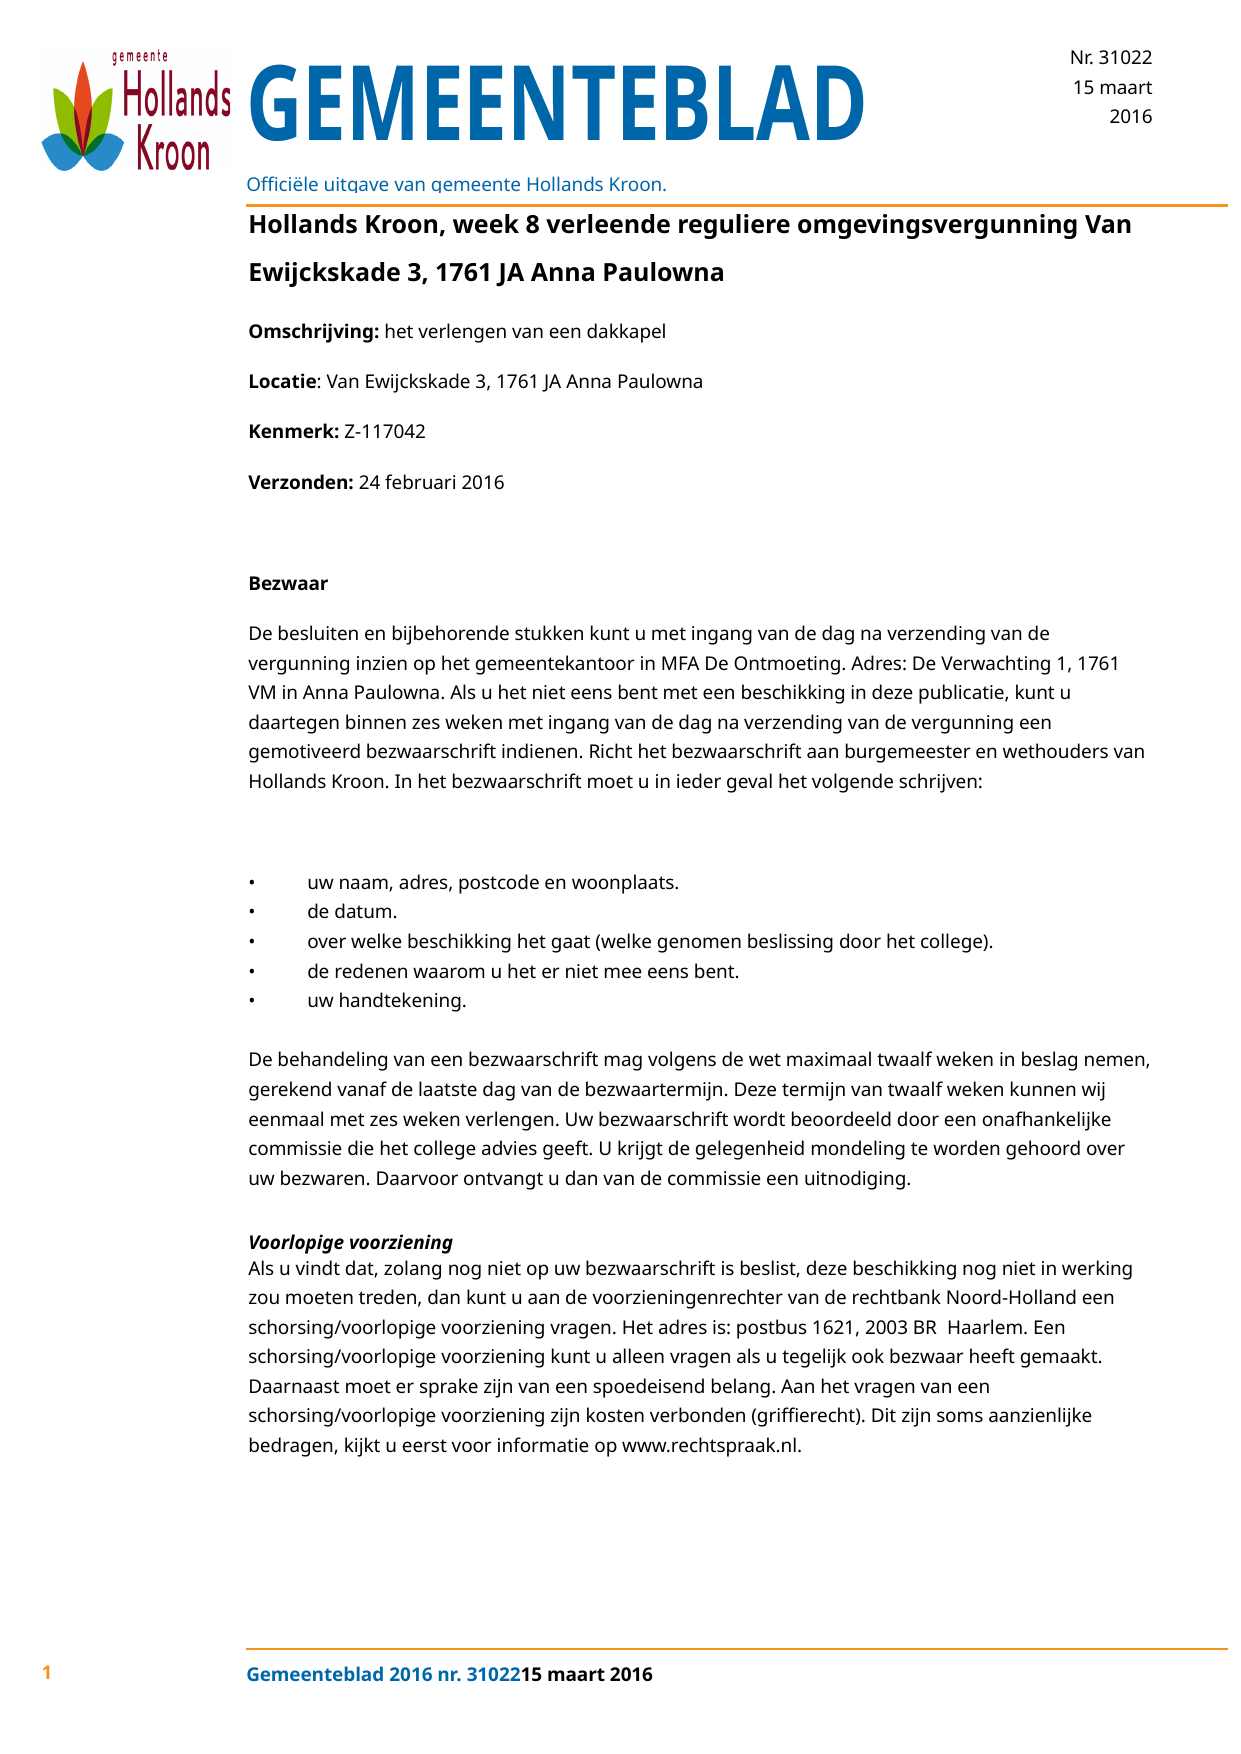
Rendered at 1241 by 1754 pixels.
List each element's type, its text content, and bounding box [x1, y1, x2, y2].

text Voorlopige voorziening [248, 1229, 1152, 1255]
text Kenmerk: Z-117042 [248, 419, 1152, 444]
list uw handtekening. [248, 987, 1152, 1013]
text De besluiten en bijbehorende stukken kunt u met ingang van de dag na verzending van de vergunning inzien op het gemeentekantoor in MFA De Ontmoeting. Adres: De Verwachting 1, 1761 VM in Anna Paulowna. Als u het niet eens bent met een beschikking in deze publicatie, kunt u daartegen binnen zes weken met ingang van de dag na verzending van de vergunning een gemotiveerd bezwaarschrift indienen. Richt het bezwaarschrift aan burgemeester en wethouders van Hollands Kroon. In het bezwaarschrift moet u in ieder geval het volgende schrijven: [248, 620, 1152, 794]
text Hollands Kroon, week 8 verleende reguliere omgevingsvergunning Van Ewijckskade 3, 1761 JA Anna Paulowna [248, 207, 1152, 288]
list de datum. [248, 899, 1152, 924]
text De behandeling van een bezwaarschrift mag volgens de wet maximaal twaalf weken in beslag nemen, gerekend vanaf de laatste dag van de bezwaartermijn. Deze termijn van twaalf weken kunnen wij eenmaal met zes weken verlengen. Uw bezwaarschrift wordt beoordeeld door een onafhankelijke commissie die het college advies geeft. U krijgt de gelegenheid mondeling te worden gehoord over uw bezwaren. Daarvoor ontvangt u dan van de commissie een uitnodiging. [248, 1047, 1152, 1191]
text Omschrijving: het verlengen van een dakkapel [248, 318, 1152, 344]
text Als u vindt dat, zolang nog niet op uw bezwaarschrift is beslist, deze beschikking nog niet in werking zou moeten treden, dan kunt u aan de voorzieningenrechter van de rechtbank Noord-Holland een schorsing/voorlopige voorziening vragen. Het adres is: postbus 1621, 2003 BR Haarlem. Een schorsing/voorlopige voorziening kunt u alleen vragen als u tegelijk ook bezwaar heeft gemaakt. Daarnaast moet er sprake zijn van een spoedeisend belang. Aan het vragen van een schorsing/voorlopige voorziening zijn kosten verbonden (griffierecht). Dit zijn soms aanzienlijke bedragen, kijkt u eerst voor informatie op www.rechtspraak.nl. [248, 1255, 1152, 1458]
list over welke beschikking het gaat (welke genomen beslissing door het college). [248, 928, 1152, 954]
text Bezwaar [248, 570, 1152, 596]
picture [41, 47, 231, 172]
list uw naam, adres, postcode en woonplaats. [248, 869, 1152, 895]
list de redenen waarom u het er niet mee eens bent. [248, 958, 1152, 984]
text Verzonden: 24 februari 2016 [248, 469, 1152, 495]
text Locatie: Van Ewijckskade 3, 1761 JA Anna Paulowna [248, 368, 1152, 394]
